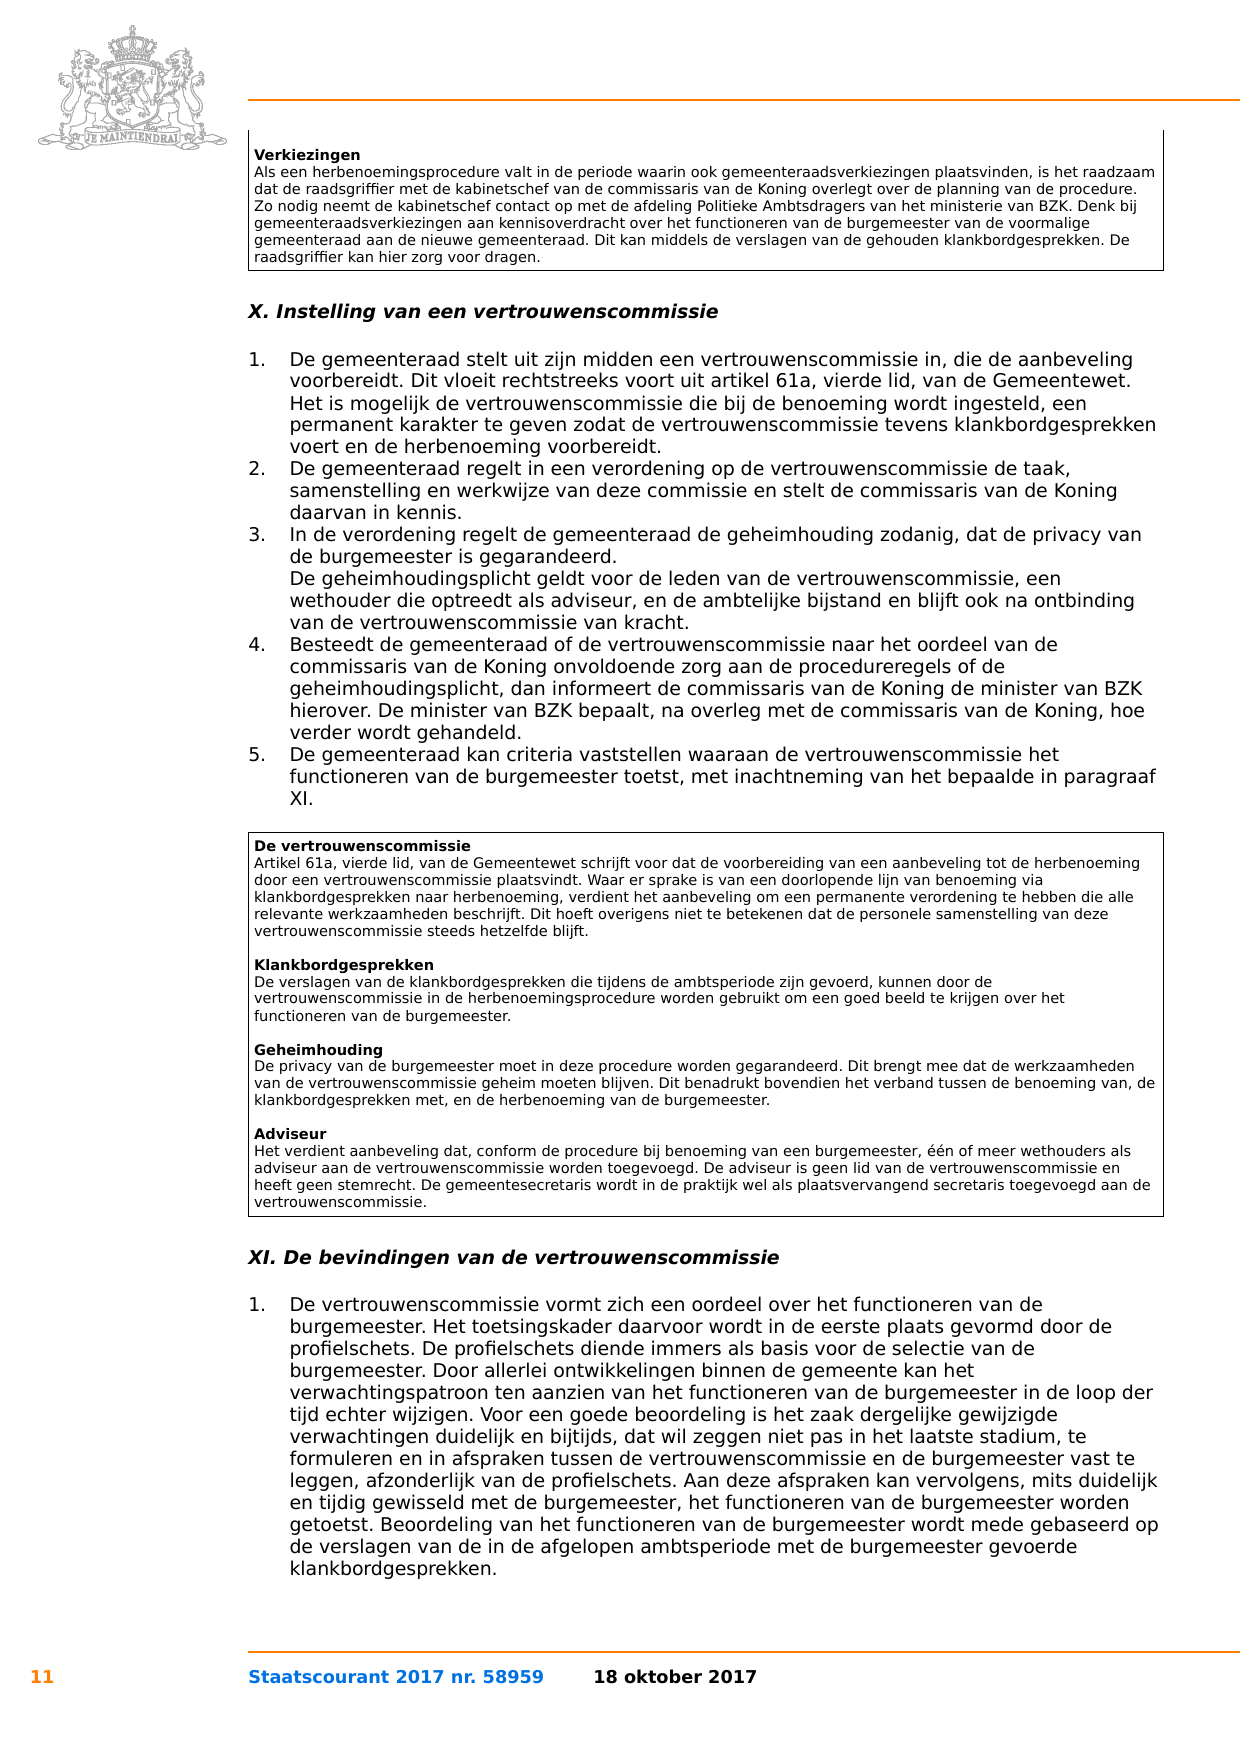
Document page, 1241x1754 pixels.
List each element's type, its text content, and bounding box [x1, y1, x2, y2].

table_cell De verslagen van de klankbordgesprekken die tijdens de ambtsperiode zijn gevoerd, kunnen door de vertrouwenscommissie in de herbenoemingsprocedure worden gebruikt om een goed beeld te krijgen over het functioneren van de burgemeester. [249, 974, 1163, 1024]
table_cell Klankbordgesprekken [249, 956, 1163, 973]
table_header De vertrouwenscommissie [249, 833, 1163, 854]
table_cell [249, 1024, 1163, 1041]
text 5. De gemeenteraad kan criteria vaststellen waaraan de vertrouwenscommissie het functioneren van de burgemeester toetst, met inachtneming van het bepaalde in paragraaf XI. [248, 744, 1163, 810]
table_cell Geheimhouding [249, 1041, 1163, 1058]
table_cell [249, 1109, 1163, 1126]
table_cell Als een herbenoemingsprocedure valt in de periode waarin ook gemeenteraadsverkiezingen plaatsvinden, is het raadzaam dat de raadsgriffier met de kabinetschef van de commissaris van de Koning overlegt over de planning van de procedure. Zo nodig neemt de kabinetschef contact op met de afdeling Politieke Ambtsdragers van het ministerie van BZK. Denk bij gemeenteraadsverkiezingen aan kennisoverdracht over het functioneren van de burgemeester van de voormalige gemeenteraad aan de nieuwe gemeenteraad. Dit kan middels de verslagen van de gehouden klankbordgesprekken. De raadsgriffier kan hier zorg voor dragen. [249, 164, 1163, 270]
text 1. De gemeenteraad stelt uit zijn midden een vertrouwenscommissie in, die de aanbeveling voorbereidt. Dit vloeit rechtstreeks voort uit artikel 61a, vierde lid, van de Gemeentewet. Het is mogelijk de vertrouwenscommissie die bij de benoeming wordt ingesteld, een permanent karakter te geven zodat de vertrouwenscommissie tevens klankbordgesprekken voert en de herbenoeming voorbereidt. [248, 348, 1163, 458]
table_cell Adviseur [249, 1126, 1163, 1143]
subtitle XI. De bevindingen van de vertrouwenscommissie [248, 1247, 1163, 1269]
text De geheimhoudingsplicht geldt voor de leden van de vertrouwenscommissie, een wethouder die optreedt als adviseur, en de ambtelijke bijstand en blijft ook na ontbinding van de vertrouwenscommissie van kracht. [289, 568, 1163, 634]
picture [38, 25, 227, 150]
table_cell [249, 940, 1163, 956]
table_cell Artikel 61a, vierde lid, van de Gemeentewet schrijft voor dat de voorbereiding van een aanbeveling tot de herbenoeming door een vertrouwenscommissie plaatsvindt. Waar er sprake is van een doorlopende lijn van benoeming via klankbordgesprekken naar herbenoeming, verdient het aanbeveling om een permanente verordening te hebben die alle relevante werkzaamheden beschrijft. Dit hoeft overigens niet te betekenen dat de personele samenstelling van deze vertrouwenscommissie steeds hetzelfde blijft. [249, 855, 1163, 939]
text 2. De gemeenteraad regelt in een verordening op de vertrouwenscommissie de taak, samenstelling en werkwijze van deze commissie en stelt de commissaris van de Koning daarvan in kennis. [248, 458, 1163, 524]
subtitle X. Instelling van een vertrouwenscommissie [248, 301, 1163, 323]
table_cell [249, 130, 1163, 147]
table_cell De privacy van de burgemeester moet in deze procedure worden gegarandeerd. Dit brengt mee dat de werkzaamheden van de vertrouwenscommissie geheim moeten blijven. Dit benadrukt bovendien het verband tussen de benoeming van, de klankbordgesprekken met, en de herbenoeming van de burgemeester. [249, 1058, 1163, 1109]
text 3. In de verordening regelt de gemeenteraad de geheimhouding zodanig, dat de privacy van de burgemeester is gegarandeerd. [248, 524, 1163, 568]
table_cell Verkiezingen [249, 147, 1163, 164]
table_cell Het verdient aanbeveling dat, conform de procedure bij benoeming van een burgemeester, één of meer wethouders als adviseur aan de vertrouwenscommissie worden toegevoegd. De adviseur is geen lid van de vertrouwenscommissie en heeft geen stemrecht. De gemeentesecretaris wordt in de praktijk wel als plaatsvervangend secretaris toegevoegd aan de vertrouwenscommissie. [249, 1143, 1163, 1216]
text 1. De vertrouwenscommissie vormt zich een oordeel over het functioneren van de burgemeester. Het toetsingskader daarvoor wordt in de eerste plaats gevormd door de profielschets. De profielschets diende immers als basis voor de selectie van de burgemeester. Door allerlei ontwikkelingen binnen de gemeente kan het verwachtingspatroon ten aanzien van het functioneren van de burgemeester in de loop der tijd echter wijzigen. Voor een goede beoordeling is het zaak dergelijke gewijzigde verwachtingen duidelijk en bijtijds, dat wil zeggen niet pas in het laatste stadium, te formuleren en in afspraken tussen de vertrouwenscommissie en de burgemeester vast te leggen, afzonderlijk van de profielschets. Aan deze afspraken kan vervolgens, mits duidelijk en tijdig gewisseld met de burgemeester, het functioneren van de burgemeester worden getoetst. Beoordeling van het functioneren van de burgemeester wordt mede gebaseerd op de verslagen van de in de afgelopen ambtsperiode met de burgemeester gevoerde klankbordgesprekken. [248, 1294, 1163, 1579]
text 4. Besteedt de gemeenteraad of de vertrouwenscommissie naar het oordeel van de commissaris van de Koning onvoldoende zorg aan de procedureregels of de geheimhoudingsplicht, dan informeert de commissaris van de Koning de minister van BZK hierover. De minister van BZK bepaalt, na overleg met de commissaris van de Koning, hoe verder wordt gehandeld. [248, 634, 1163, 744]
